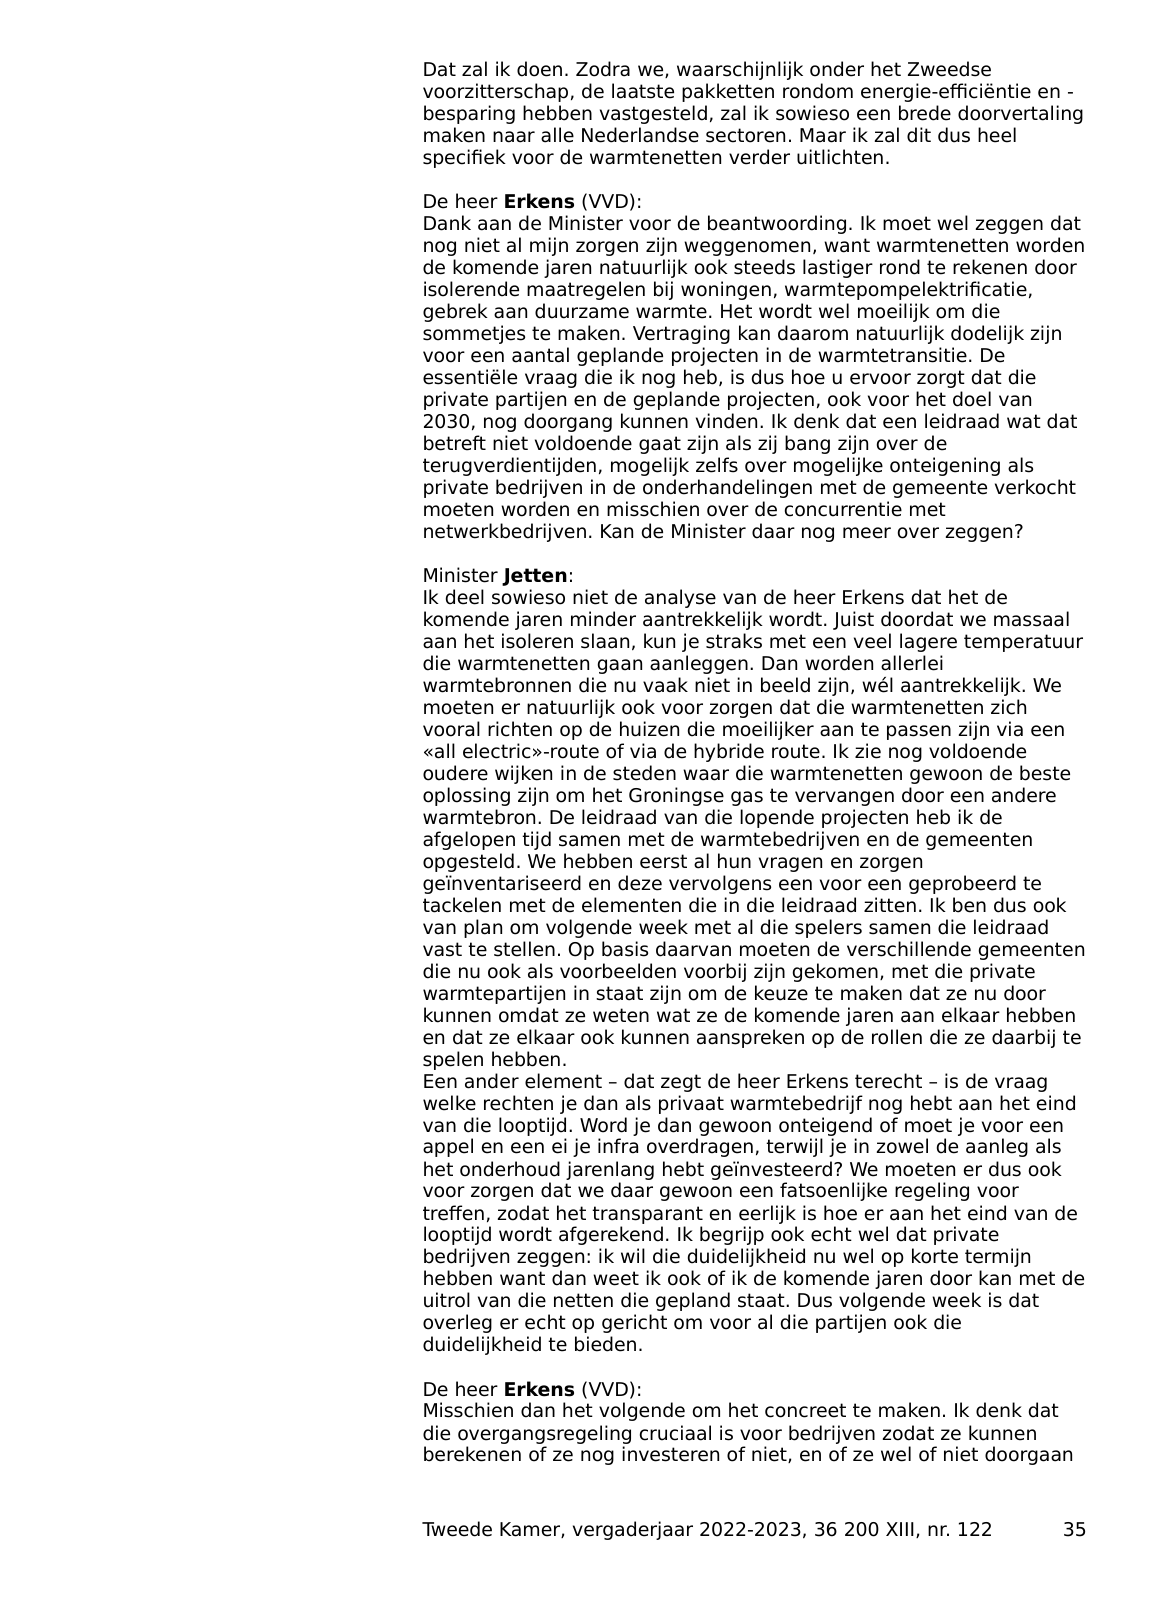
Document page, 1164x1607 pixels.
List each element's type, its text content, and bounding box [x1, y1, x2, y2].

text Ik deel sowieso niet de analyse van de heer Erkens dat het de komende jaren minder aantrekkelijk wordt. Juist doordat we massaal aan het isoleren slaan, kun je straks met een veel lagere temperatuur die warmtenetten gaan aanleggen. Dan worden allerlei warmtebronnen die nu vaak niet in beeld zijn, wél aantrekkelijk. We moeten er natuurlijk ook voor zorgen dat die warmtenetten zich vooral richten op de huizen die moeilijker aan te passen zijn via een «all electric»-route of via de hybride route. Ik zie nog voldoende oudere wijken in de steden waar die warmtenetten gewoon de beste oplossing zijn om het Groningse gas te vervangen door een andere warmtebron. De leidraad van die lopende projecten heb ik de afgelopen tijd samen met de warmtebedrijven en de gemeenten opgesteld. We hebben eerst al hun vragen en zorgen geïnventariseerd en deze vervolgens een voor een geprobeerd te tackelen met de elementen die in die leidraad zitten. Ik ben dus ook van plan om volgende week met al die spelers samen die leidraad vast te stellen. Op basis daarvan moeten de verschillende gemeenten die nu ook als voorbeelden voorbij zijn gekomen, met die private warmtepartijen in staat zijn om de keuze te maken dat ze nu door kunnen omdat ze weten wat ze de komende jaren aan elkaar hebben en dat ze elkaar ook kunnen aanspreken op de rollen die ze daarbij te spelen hebben. [422, 587, 1087, 1071]
text Dat zal ik doen. Zodra we, waarschijnlijk onder het Zweedse voorzitterschap, de laatste pakketten rondom energie-efficiëntie en -besparing hebben vastgesteld, zal ik sowieso een brede doorvertaling maken naar alle Nederlandse sectoren. Maar ik zal dit dus heel specifiek voor de warmtenetten verder uitlichten. [422, 59, 1087, 169]
text De heer Erkens (VVD): [422, 191, 1087, 213]
text De heer Erkens (VVD): [422, 1378, 1087, 1400]
text Dank aan de Minister voor de beantwoording. Ik moet wel zeggen dat nog niet al mijn zorgen zijn weggenomen, want warmtenetten worden de komende jaren natuurlijk ook steeds lastiger rond te rekenen door isolerende maatregelen bij woningen, warmtepompelektrificatie, gebrek aan duurzame warmte. Het wordt wel moeilijk om die sommetjes te maken. Vertraging kan daarom natuurlijk dodelijk zijn voor een aantal geplande projecten in de warmtetransitie. De essentiële vraag die ik nog heb, is dus hoe u ervoor zorgt dat die private partijen en de geplande projecten, ook voor het doel van 2030, nog doorgang kunnen vinden. Ik denk dat een leidraad wat dat betreft niet voldoende gaat zijn als zij bang zijn over de terugverdientijden, mogelijk zelfs over mogelijke onteigening als private bedrijven in de onderhandelingen met de gemeente verkocht moeten worden en misschien over de concurrentie met netwerkbedrijven. Kan de Minister daar nog meer over zeggen? [422, 213, 1087, 543]
text Minister Jetten: [422, 565, 1087, 587]
text Een ander element – dat zegt de heer Erkens terecht – is de vraag welke rechten je dan als privaat warmtebedrijf nog hebt aan het eind van die looptijd. Word je dan gewoon onteigend of moet je voor een appel en een ei je infra overdragen, terwijl je in zowel de aanleg als het onderhoud jarenlang hebt geïnvesteerd? We moeten er dus ook voor zorgen dat we daar gewoon een fatsoenlijke regeling voor treffen, zodat het transparant en eerlijk is hoe er aan het eind van de looptijd wordt afgerekend. Ik begrijp ook echt wel dat private bedrijven zeggen: ik wil die duidelijkheid nu wel op korte termijn hebben want dan weet ik ook of ik de komende jaren door kan met de uitrol van die netten die gepland staat. Dus volgende week is dat overleg er echt op gericht om voor al die partijen ook die duidelijkheid te bieden. [422, 1071, 1087, 1356]
text Misschien dan het volgende om het concreet te maken. Ik denk dat die overgangsregeling cruciaal is voor bedrijven zodat ze kunnen berekenen of ze nog investeren of niet, en of ze wel of niet doorgaan [422, 1400, 1087, 1466]
